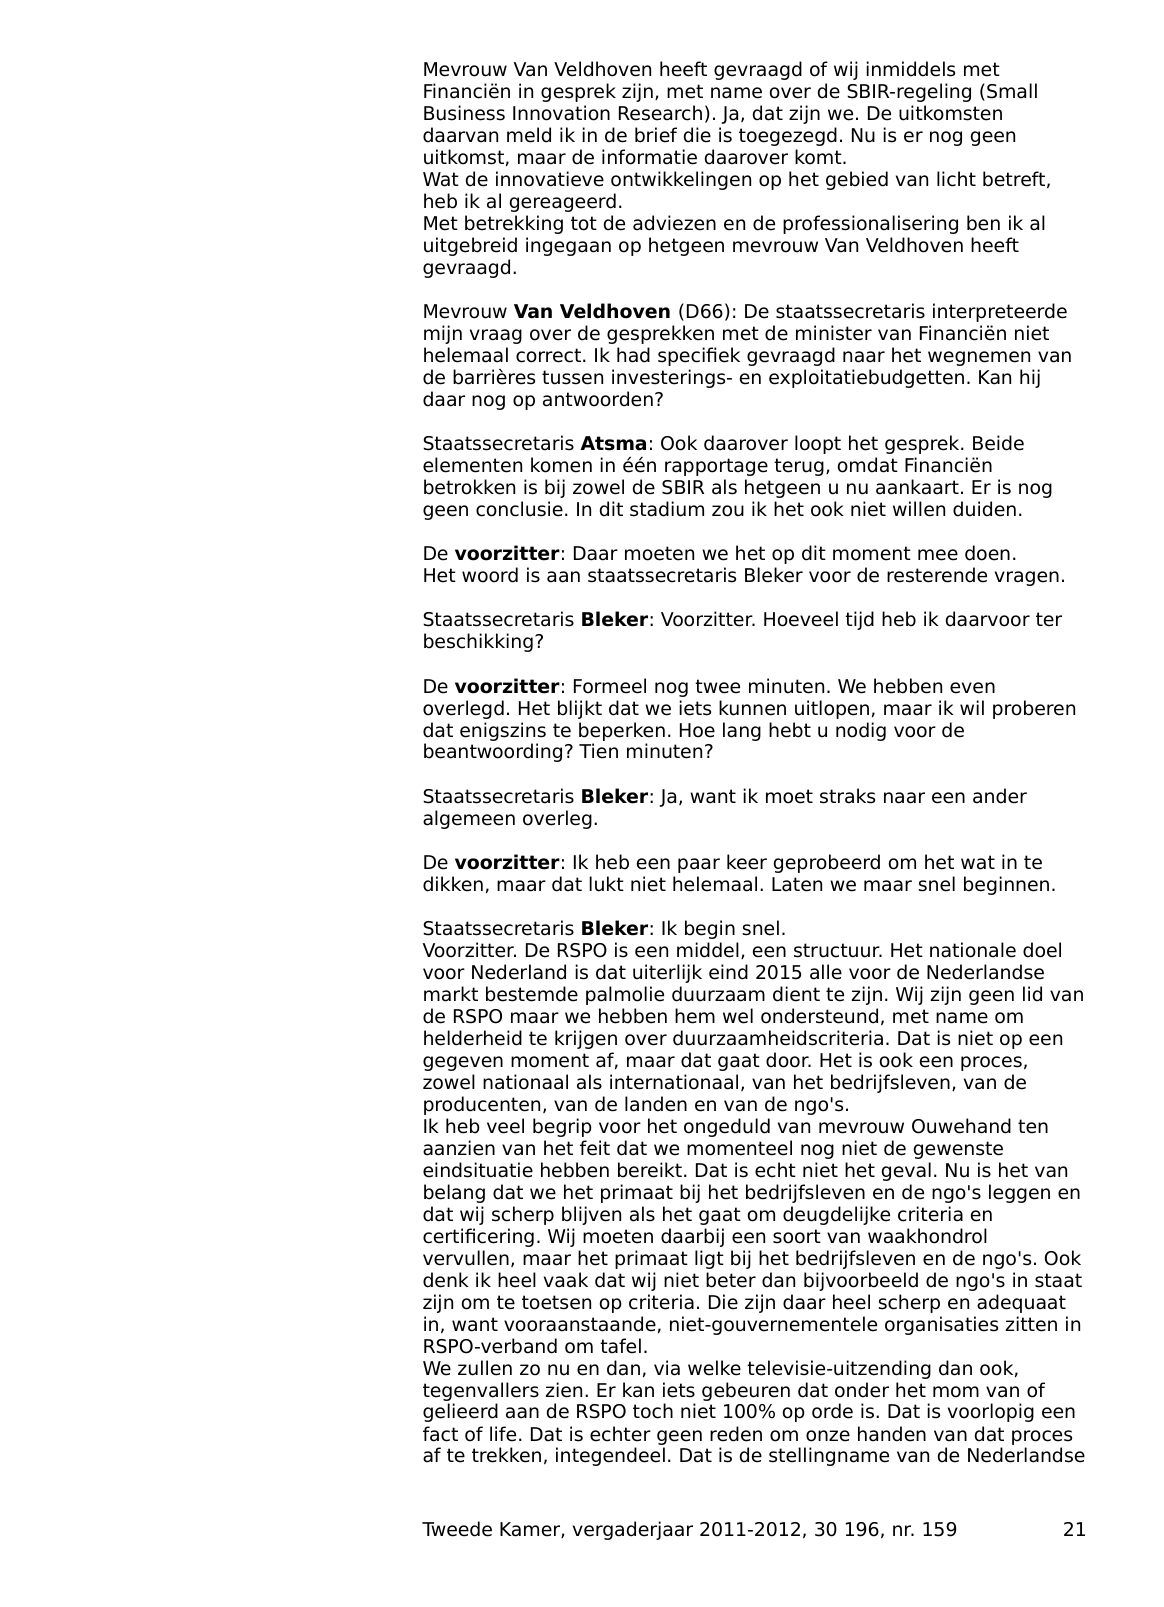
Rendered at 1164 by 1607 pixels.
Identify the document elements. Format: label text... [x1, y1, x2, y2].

text Staatssecretaris Bleker: Ja, want ik moet straks naar een ander algemeen overleg. [422, 786, 1087, 829]
text Het woord is aan staatssecretaris Bleker voor de resterende vragen. [422, 565, 1087, 587]
text Wat de innovatieve ontwikkelingen op het gebied van licht betreft, heb ik al gereageerd. [422, 169, 1087, 213]
text Met betrekking tot de adviezen en de professionalisering ben ik al uitgebreid ingegaan op hetgeen mevrouw Van Veldhoven heeft gevraagd. [422, 213, 1087, 279]
text Staatssecretaris Atsma: Ook daarover loopt het gesprek. Beide elementen komen in één rapportage terug, omdat Financiën betrokken is bij zowel de SBIR als hetgeen u nu aankaart. Er is nog geen conclusie. In dit stadium zou ik het ook niet willen duiden. [422, 433, 1087, 521]
text Mevrouw Van Veldhoven (D66): De staatssecretaris interpreteerde mijn vraag over de gesprekken met de minister van Financiën niet helemaal correct. Ik had specifiek gevraagd naar het wegnemen van de barrières tussen investerings- en exploitatiebudgetten. Kan hij daar nog op antwoorden? [422, 301, 1087, 411]
text Staatssecretaris Bleker: Voorzitter. Hoeveel tijd heb ik daarvoor ter beschikking? [422, 609, 1087, 653]
text Voorzitter. De RSPO is een middel, een structuur. Het nationale doel voor Nederland is dat uiterlijk eind 2015 alle voor de Nederlandse markt bestemde palmolie duurzaam dient te zijn. Wij zijn geen lid van de RSPO maar we hebben hem wel ondersteund, met name om helderheid te krijgen over duurzaamheidscriteria. Dat is niet op een gegeven moment af, maar dat gaat door. Het is ook een proces, zowel nationaal als internationaal, van het bedrijfsleven, van de producenten, van de landen en van de ngo's. [422, 940, 1087, 1116]
text We zullen zo nu en dan, via welke televisie-uitzending dan ook, tegenvallers zien. Er kan iets gebeuren dat onder het mom van of gelieerd aan de RSPO toch niet 100% op orde is. Dat is voorlopig een fact of life. Dat is echter geen reden om onze handen van dat proces af te trekken, integendeel. Dat is de stellingname van de Nederlandse [422, 1357, 1087, 1467]
text De voorzitter: Daar moeten we het op dit moment mee doen. [422, 543, 1087, 565]
text De voorzitter: Ik heb een paar keer geprobeerd om het wat in te dikken, maar dat lukt niet helemaal. Laten we maar snel beginnen. [422, 852, 1087, 896]
text Ik heb veel begrip voor het ongeduld van mevrouw Ouwehand ten aanzien van het feit dat we momenteel nog niet de gewenste eindsituatie hebben bereikt. Dat is echt niet het geval. Nu is het van belang dat we het primaat bij het bedrijfsleven en de ngo's leggen en dat wij scherp blijven als het gaat om deugdelijke criteria en certificering. Wij moeten daarbij een soort van waakhondrol vervullen, maar het primaat ligt bij het bedrijfsleven en de ngo's. Ook denk ik heel vaak dat wij niet beter dan bijvoorbeeld de ngo's in staat zijn om te toetsen op criteria. Die zijn daar heel scherp en adequaat in, want vooraanstaande, niet-gouvernementele organisaties zitten in RSPO-verband om tafel. [422, 1116, 1087, 1357]
text Mevrouw Van Veldhoven heeft gevraagd of wij inmiddels met Financiën in gesprek zijn, met name over de SBIR-regeling (Small Business Innovation Research). Ja, dat zijn we. De uitkomsten daarvan meld ik in de brief die is toegezegd. Nu is er nog geen uitkomst, maar de informatie daarover komt. [422, 59, 1087, 169]
text Staatssecretaris Bleker: Ik begin snel. [422, 918, 1087, 940]
text De voorzitter: Formeel nog twee minuten. We hebben even overlegd. Het blijkt dat we iets kunnen uitlopen, maar ik wil proberen dat enigszins te beperken. Hoe lang hebt u nodig voor de beantwoording? Tien minuten? [422, 676, 1087, 763]
